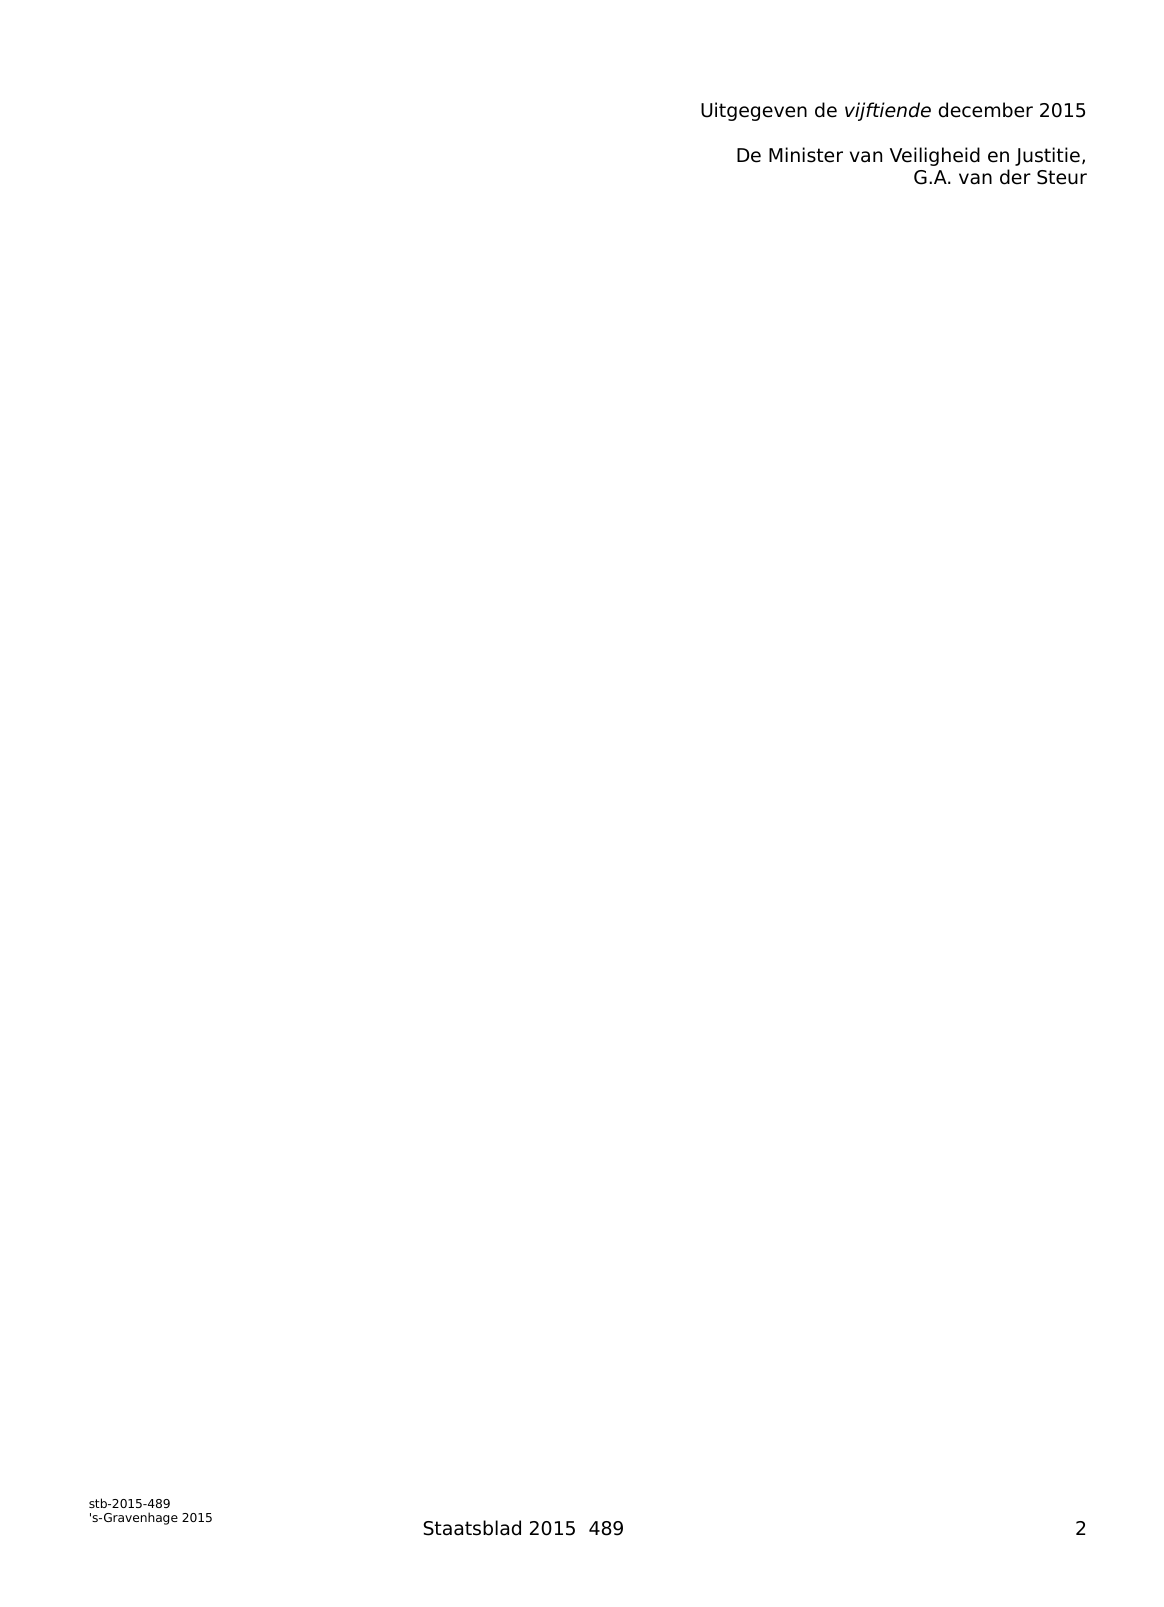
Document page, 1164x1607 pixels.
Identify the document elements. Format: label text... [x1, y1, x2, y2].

text De Minister van Veiligheid en Justitie, G.A. van der Steur [422, 144, 1087, 188]
text 's-Gravenhage 2015 [88, 1511, 323, 1525]
text Uitgegeven de vijftiende december 2015 [422, 100, 1087, 122]
text stb-2015-489 [88, 1497, 323, 1511]
